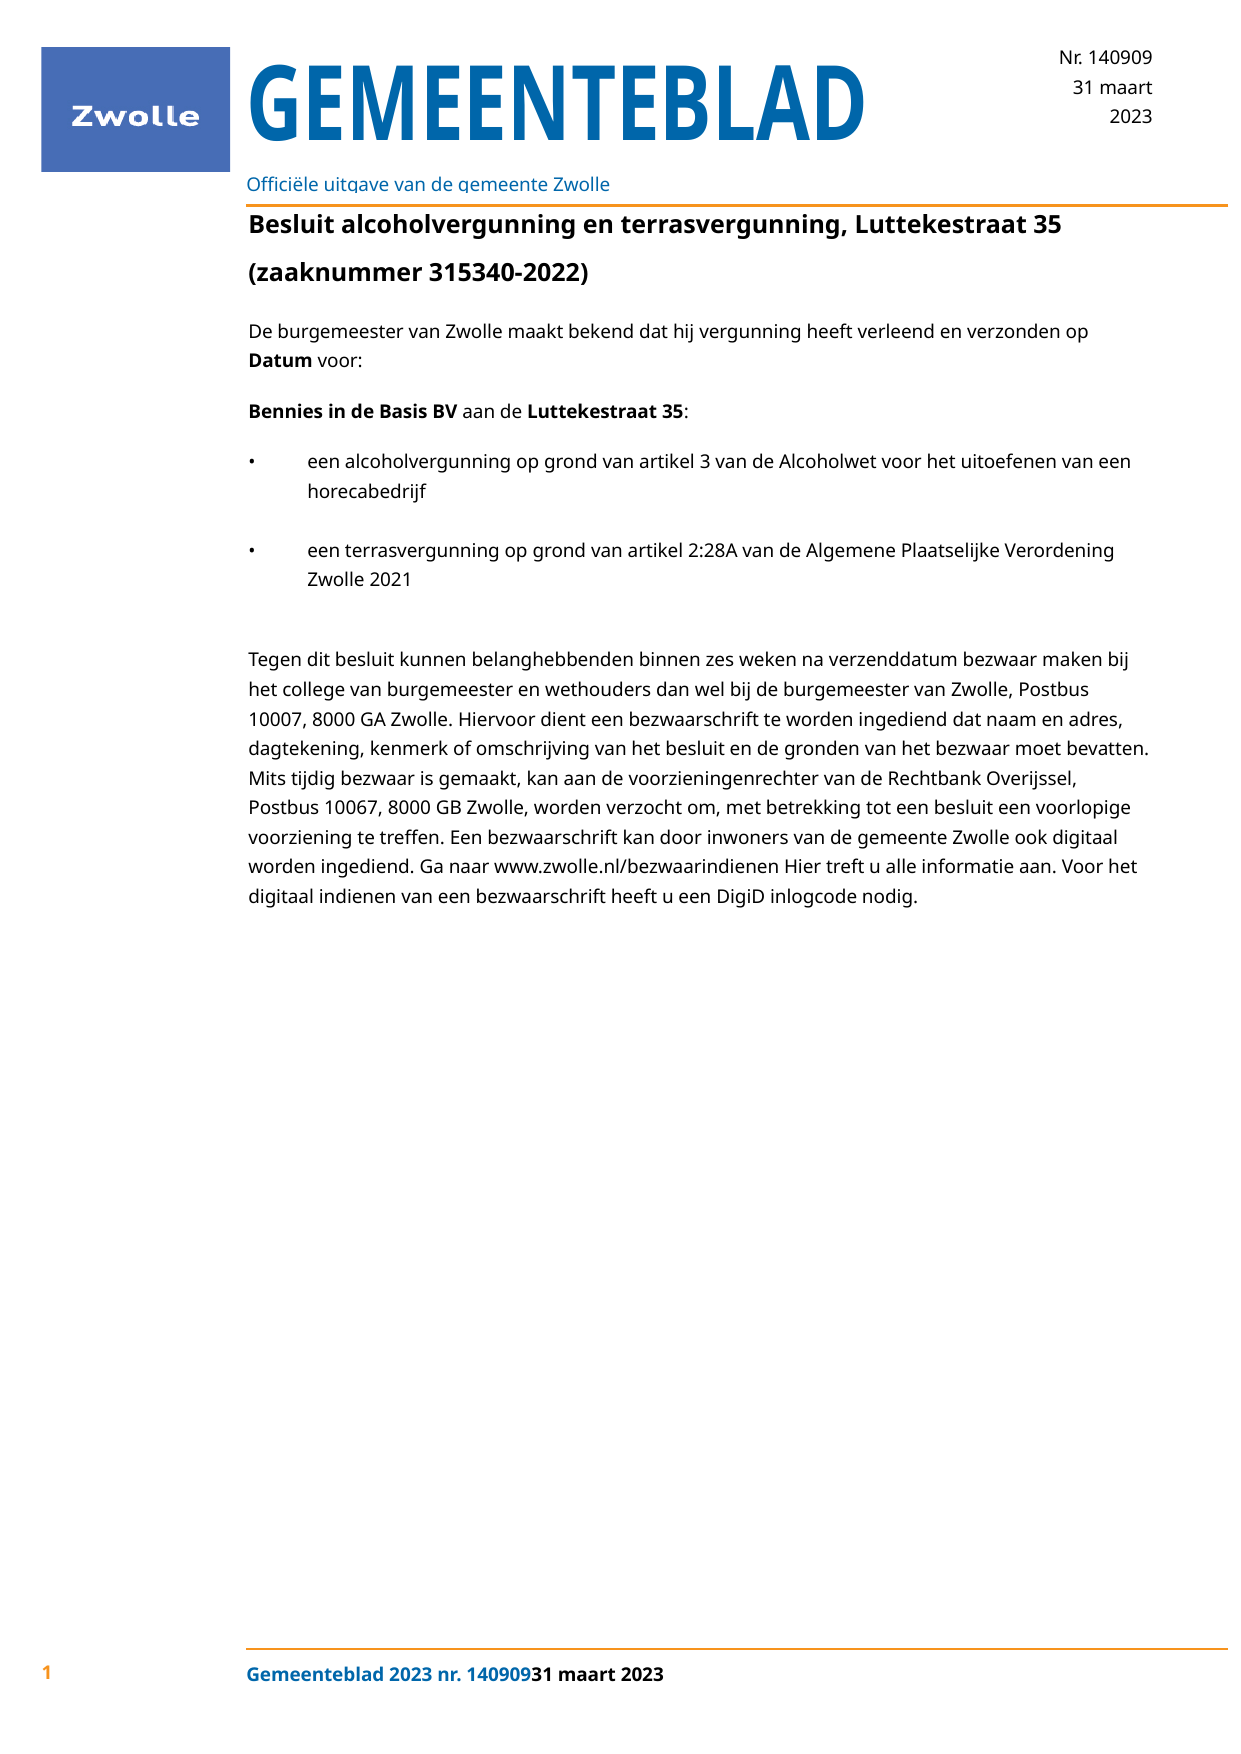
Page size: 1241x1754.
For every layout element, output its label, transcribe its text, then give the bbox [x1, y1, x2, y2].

list een terrasvergunning op grond van artikel 2:28A van de Algemene Plaatselijke Verordening Zwolle 2021 [248, 537, 1152, 592]
list een alcoholvergunning op grond van artikel 3 van de Alcoholwet voor het uitoefenen van een [248, 448, 1152, 474]
text Tegen dit besluit kunnen belanghebbenden binnen zes weken na verzenddatum bezwaar maken bij het college van burgemeester en wethouders dan wel bij de burgemeester van Zwolle, Postbus 10007, 8000 GA Zwolle. Hiervoor dient een bezwaarschrift te worden ingediend dat naam en adres, dagtekening, kenmerk of omschrijving van het besluit en de gronden van het bezwaar moet bevatten. Mits tijdig bezwaar is gemaakt, kan aan de voorzieningenrechter van de Rechtbank Overijssel, Postbus 10067, 8000 GB Zwolle, worden verzocht om, met betrekking tot een besluit een voorlopige voorziening te treffen. Een bezwaarschrift kan door inwoners van de gemeente Zwolle ook digitaal worden ingediend. Ga naar www.zwolle.nl/bezwaarindienen Hier treft u alle informatie aan. Voor het digitaal indienen van een bezwaarschrift heeft u een DigiD inlogcode nodig. [248, 647, 1152, 909]
picture [41, 47, 231, 172]
list horecabedrijf [248, 478, 1152, 504]
text De burgemeester van Zwolle maakt bekend dat hij vergunning heeft verleend en verzonden op Datum voor: [248, 318, 1152, 373]
text Besluit alcoholvergunning en terrasvergunning, Luttekestraat 35 (zaaknummer 315340-2022) [248, 207, 1152, 288]
text Bennies in de Basis BV aan de Luttekestraat 35: [248, 398, 1152, 424]
